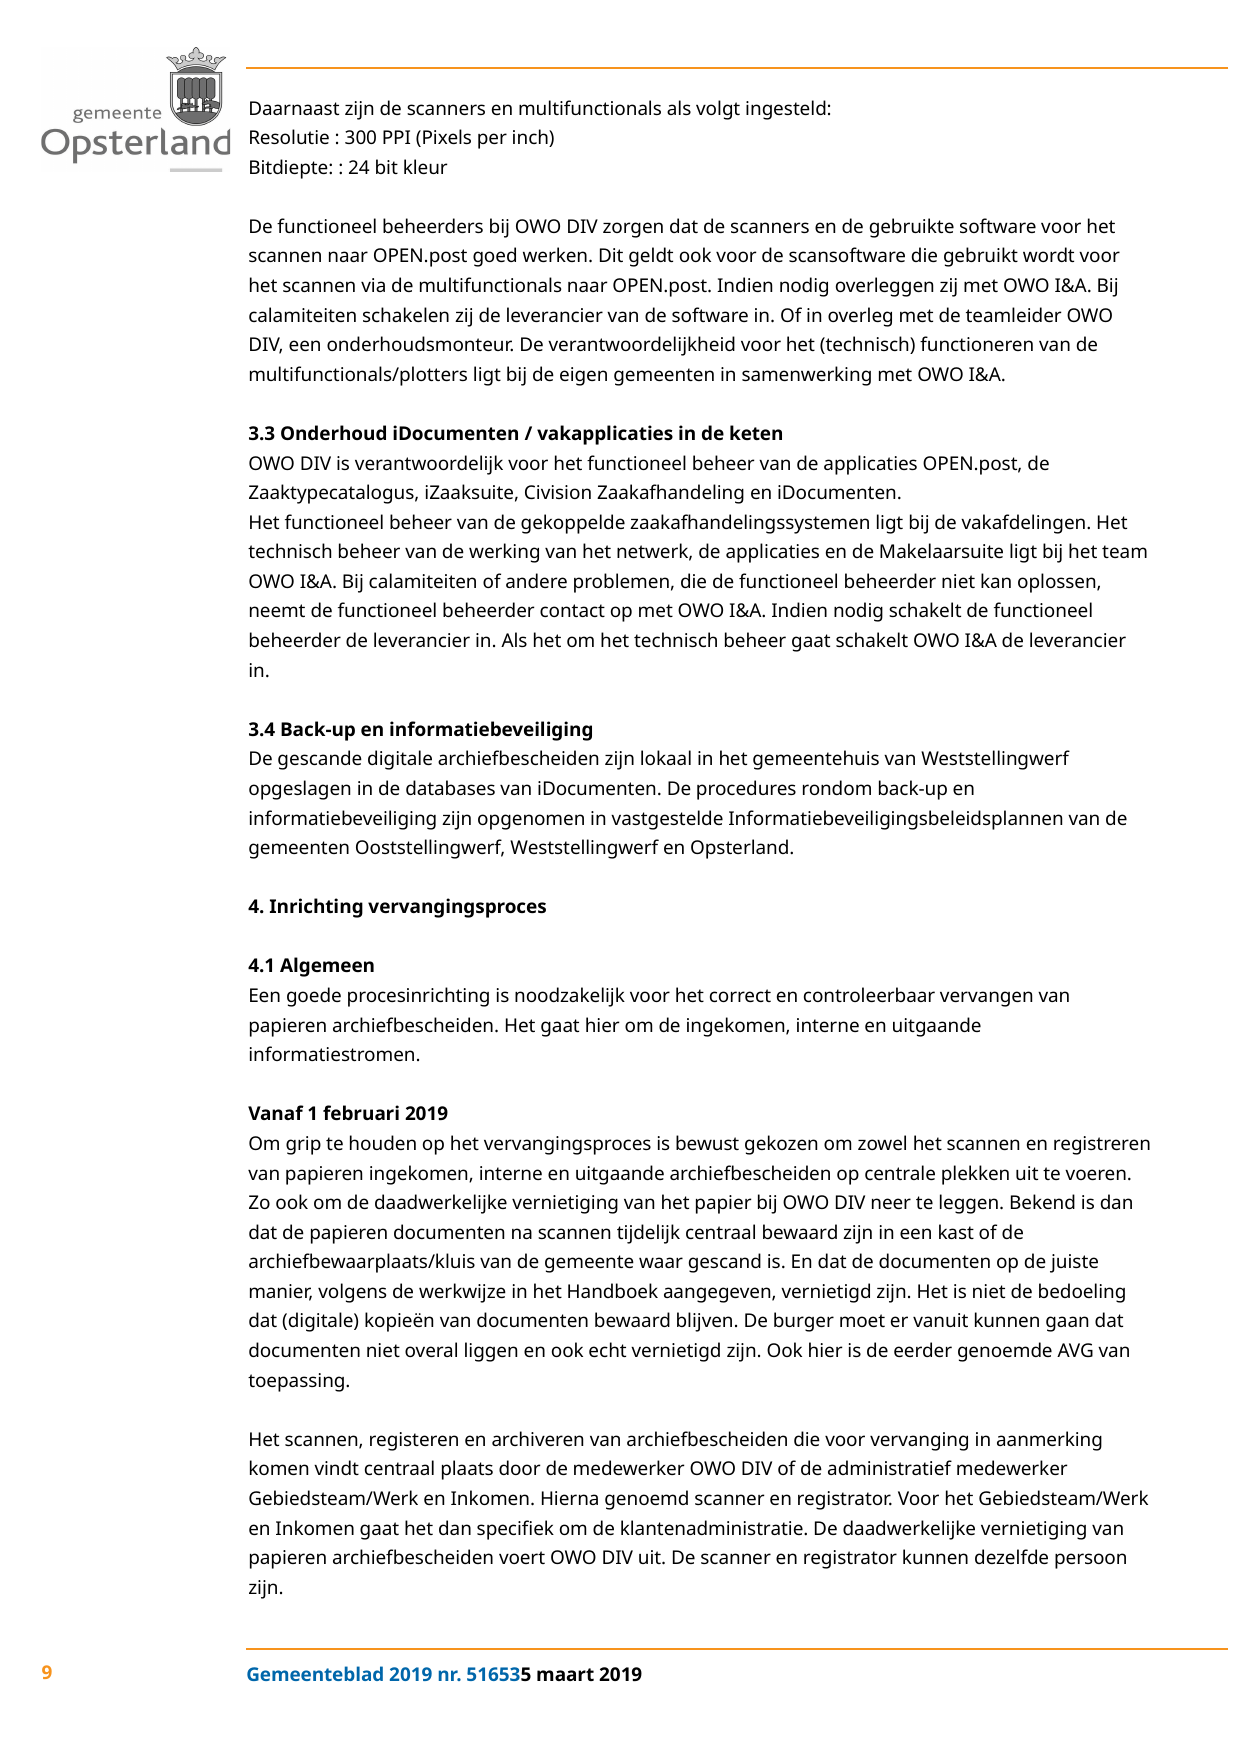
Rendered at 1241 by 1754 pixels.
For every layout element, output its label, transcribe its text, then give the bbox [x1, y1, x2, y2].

text OWO DIV is verantwoordelijk voor het functioneel beheer van de applicaties OPEN.post, de Zaaktypecatalogus, iZaaksuite, Civision Zaakafhandeling en iDocumenten. [248, 450, 1152, 505]
text De gescande digitale archiefbescheiden zijn lokaal in het gemeentehuis van Weststellingwerf opgeslagen in de databases van iDocumenten. De procedures rondom back-up en informatiebeveiliging zijn opgenomen in vastgestelde Informatiebeveiligingsbeleidsplannen van de gemeenten Ooststellingwerf, Weststellingwerf en Opsterland. [248, 746, 1152, 860]
text Het scannen, registeren en archiveren van archiefbescheiden die voor vervanging in aanmerking komen vindt centraal plaats door de medewerker OWO DIV of de administratief medewerker Gebiedsteam/Werk en Inkomen. Hierna genoemd scanner en registrator. Voor het Gebiedsteam/Werk en Inkomen gaat het dan specifiek om de klantenadministratie. De daadwerkelijke vernietiging van papieren archiefbescheiden voert OWO DIV uit. De scanner en registrator kunnen dezelfde persoon zijn. [248, 1426, 1152, 1600]
text Om grip te houden op het vervangingsproces is bewust gekozen om zowel het scannen en registreren van papieren ingekomen, interne en uitgaande archiefbescheiden op centrale plekken uit te voeren. Zo ook om de daadwerkelijke vernietiging van het papier bij OWO DIV neer te leggen. Bekend is dan dat de papieren documenten na scannen tijdelijk centraal bewaard zijn in een kast of de archiefbewaarplaats/kluis van de gemeente waar gescand is. En dat de documenten op de juiste manier, volgens de werkwijze in het Handboek aangegeven, vernietigd zijn. Het is niet de bedoeling dat (digitale) kopieën van documenten bewaard blijven. De burger moet er vanuit kunnen gaan dat documenten niet overal liggen en ook echt vernietigd zijn. Ook hier is de eerder genoemde AVG van toepassing. [248, 1130, 1152, 1393]
text Daarnaast zijn de scanners en multifunctionals als volgt ingesteld: [248, 95, 1152, 121]
text 4. Inrichting vervangingsproces [248, 893, 1152, 919]
text 3.4 Back-up en informatiebeveiliging [248, 716, 1152, 742]
text Resolutie : 300 PPI (Pixels per inch) [248, 124, 1152, 150]
text Een goede procesinrichting is noodzakelijk voor het correct en controleerbaar vervangen van papieren archiefbescheiden. Het gaat hier om de ingekomen, interne en uitgaande informatiestromen. [248, 982, 1152, 1067]
text Het functioneel beheer van de gekoppelde zaakafhandelingssystemen ligt bij de vakafdelingen. Het technisch beheer van de werking van het netwerk, de applicaties en de Makelaarsuite ligt bij het team OWO I&A. Bij calamiteiten of andere problemen, die de functioneel beheerder niet kan oplossen, neemt de functioneel beheerder contact op met OWO I&A. Indien nodig schakelt de functioneel beheerder de leverancier in. Als het om het technisch beheer gaat schakelt OWO I&A de leverancier in. [248, 509, 1152, 683]
text Vanaf 1 februari 2019 [248, 1101, 1152, 1126]
picture [41, 47, 231, 172]
text Bitdiepte: : 24 bit kleur [248, 154, 1152, 180]
text 3.3 Onderhoud iDocumenten / vakapplicaties in de keten [248, 420, 1152, 446]
text De functioneel beheerders bij OWO DIV zorgen dat de scanners en de gebruikte software voor het scannen naar OPEN.post goed werken. Dit geldt ook voor de scansoftware die gebruikt wordt voor het scannen via de multifunctionals naar OPEN.post. Indien nodig overleggen zij met OWO I&A. Bij calamiteiten schakelen zij de leverancier van de software in. Of in overleg met de teamleider OWO DIV, een onderhoudsmonteur. De verantwoordelijkheid voor het (technisch) functioneren van de multifunctionals/plotters ligt bij de eigen gemeenten in samenwerking met OWO I&A. [248, 213, 1152, 387]
text 4.1 Algemeen [248, 953, 1152, 978]
